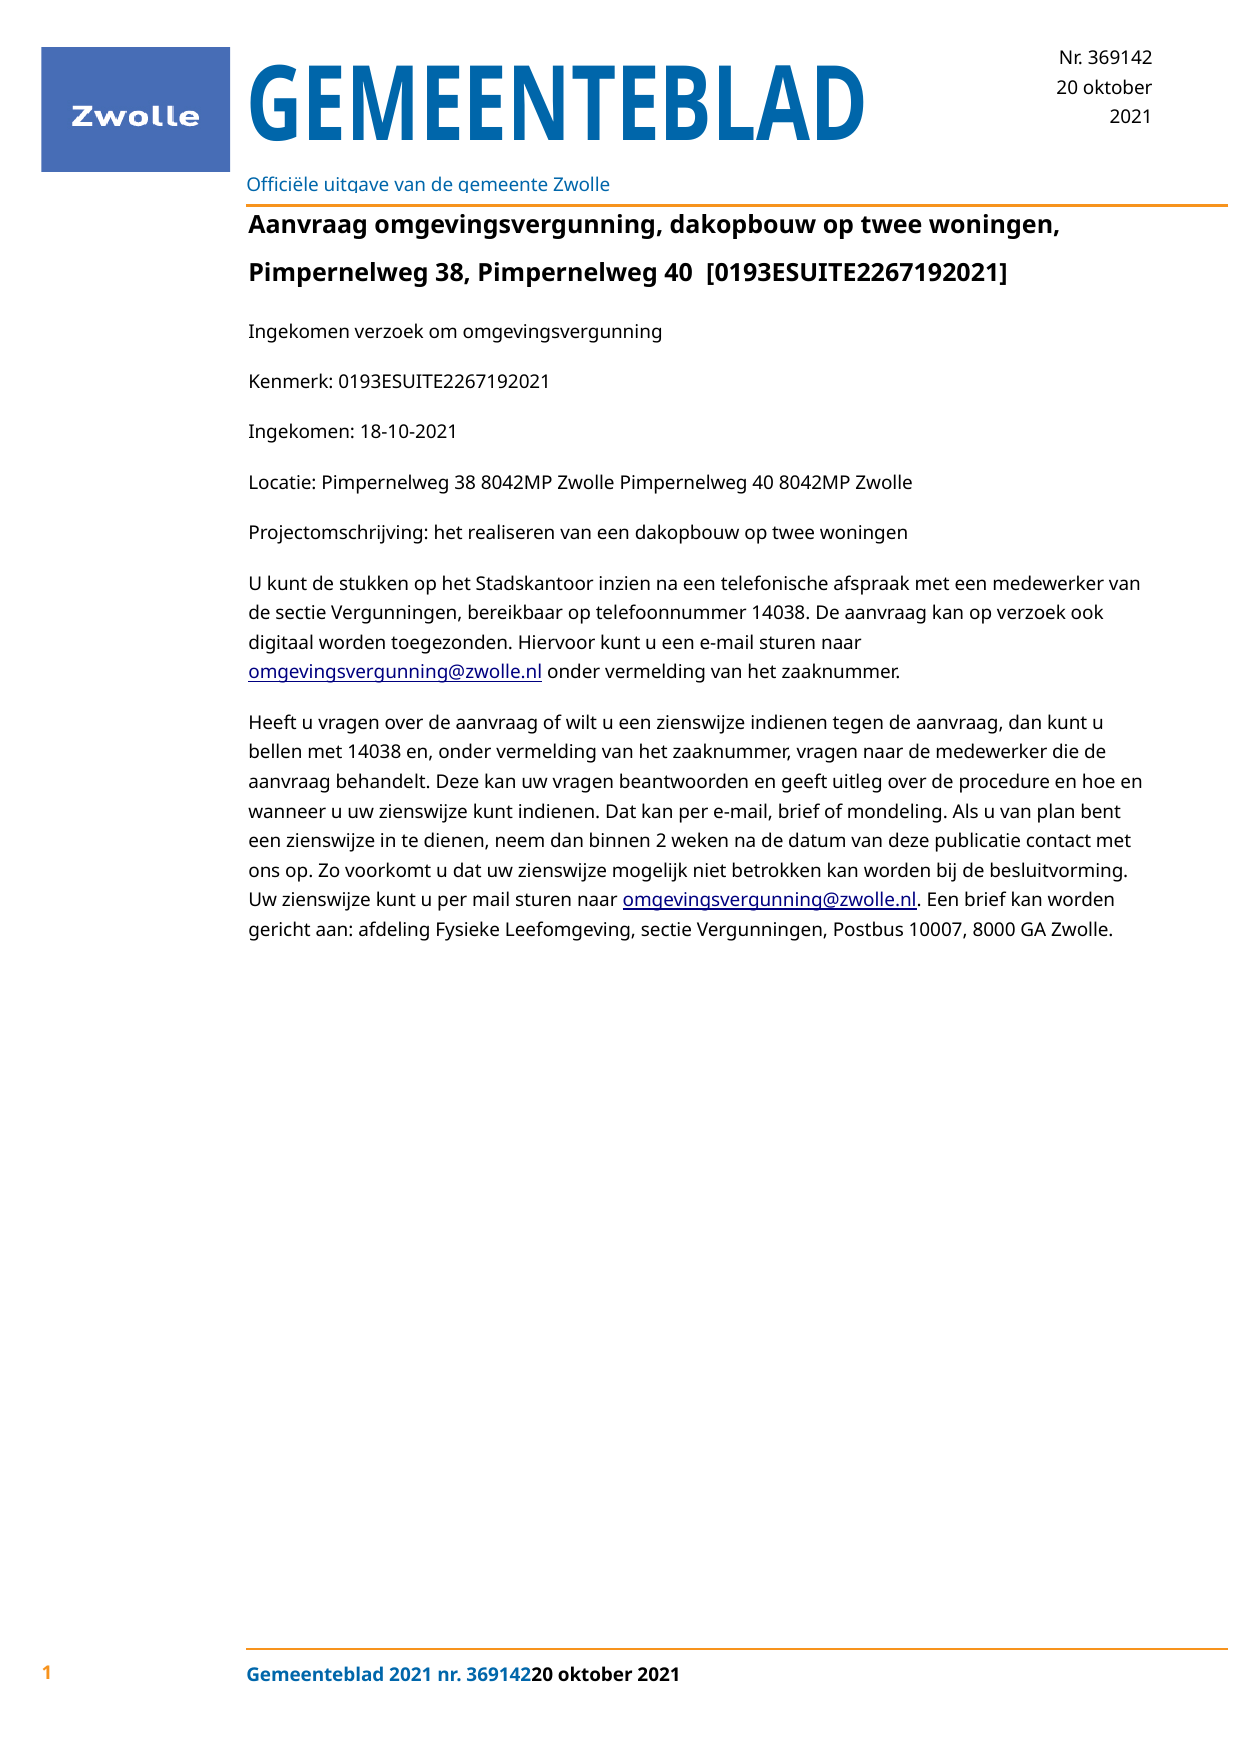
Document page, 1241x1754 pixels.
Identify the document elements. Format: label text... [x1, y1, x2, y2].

text Kenmerk: 0193ESUITE2267192021 [248, 368, 1152, 394]
text Locatie: Pimpernelweg 38 8042MP Zwolle Pimpernelweg 40 8042MP Zwolle [248, 469, 1152, 495]
text Projectomschrijving: het realiseren van een dakopbouw op twee woningen [248, 519, 1152, 545]
text U kunt de stukken op het Stadskantoor inzien na een telefonische afspraak met een medewerker van de sectie Vergunningen, bereikbaar op telefoonnummer 14038. De aanvraag kan op verzoek ook digitaal worden toegezonden. Hiervoor kunt u een e-mail sturen naar omgevingsvergunning@zwolle.nl onder vermelding van het zaaknummer. [248, 570, 1152, 684]
text Heeft u vragen over de aanvraag of wilt u een zienswijze indienen tegen de aanvraag, dan kunt u bellen met 14038 en, onder vermelding van het zaaknummer, vragen naar de medewerker die de aanvraag behandelt. Deze kan uw vragen beantwoorden en geeft uitleg over de procedure en hoe en wanneer u uw zienswijze kunt indienen. Dat kan per e-mail, brief of mondeling. Als u van plan bent een zienswijze in te dienen, neem dan binnen 2 weken na de datum van deze publicatie contact met ons op. Zo voorkomt u dat uw zienswijze mogelijk niet betrokken kan worden bij de besluitvorming. Uw zienswijze kunt u per mail sturen naar omgevingsvergunning@zwolle.nl. Een brief kan worden gericht aan: afdeling Fysieke Leefomgeving, sectie Vergunningen, Postbus 10007, 8000 GA Zwolle. [248, 709, 1152, 942]
text Ingekomen verzoek om omgevingsvergunning [248, 318, 1152, 344]
text Ingekomen: 18-10-2021 [248, 419, 1152, 444]
text Aanvraag omgevingsvergunning, dakopbouw op twee woningen, Pimpernelweg 38, Pimpernelweg 40 [0193ESUITE2267192021] [248, 207, 1152, 288]
picture [41, 47, 231, 172]
